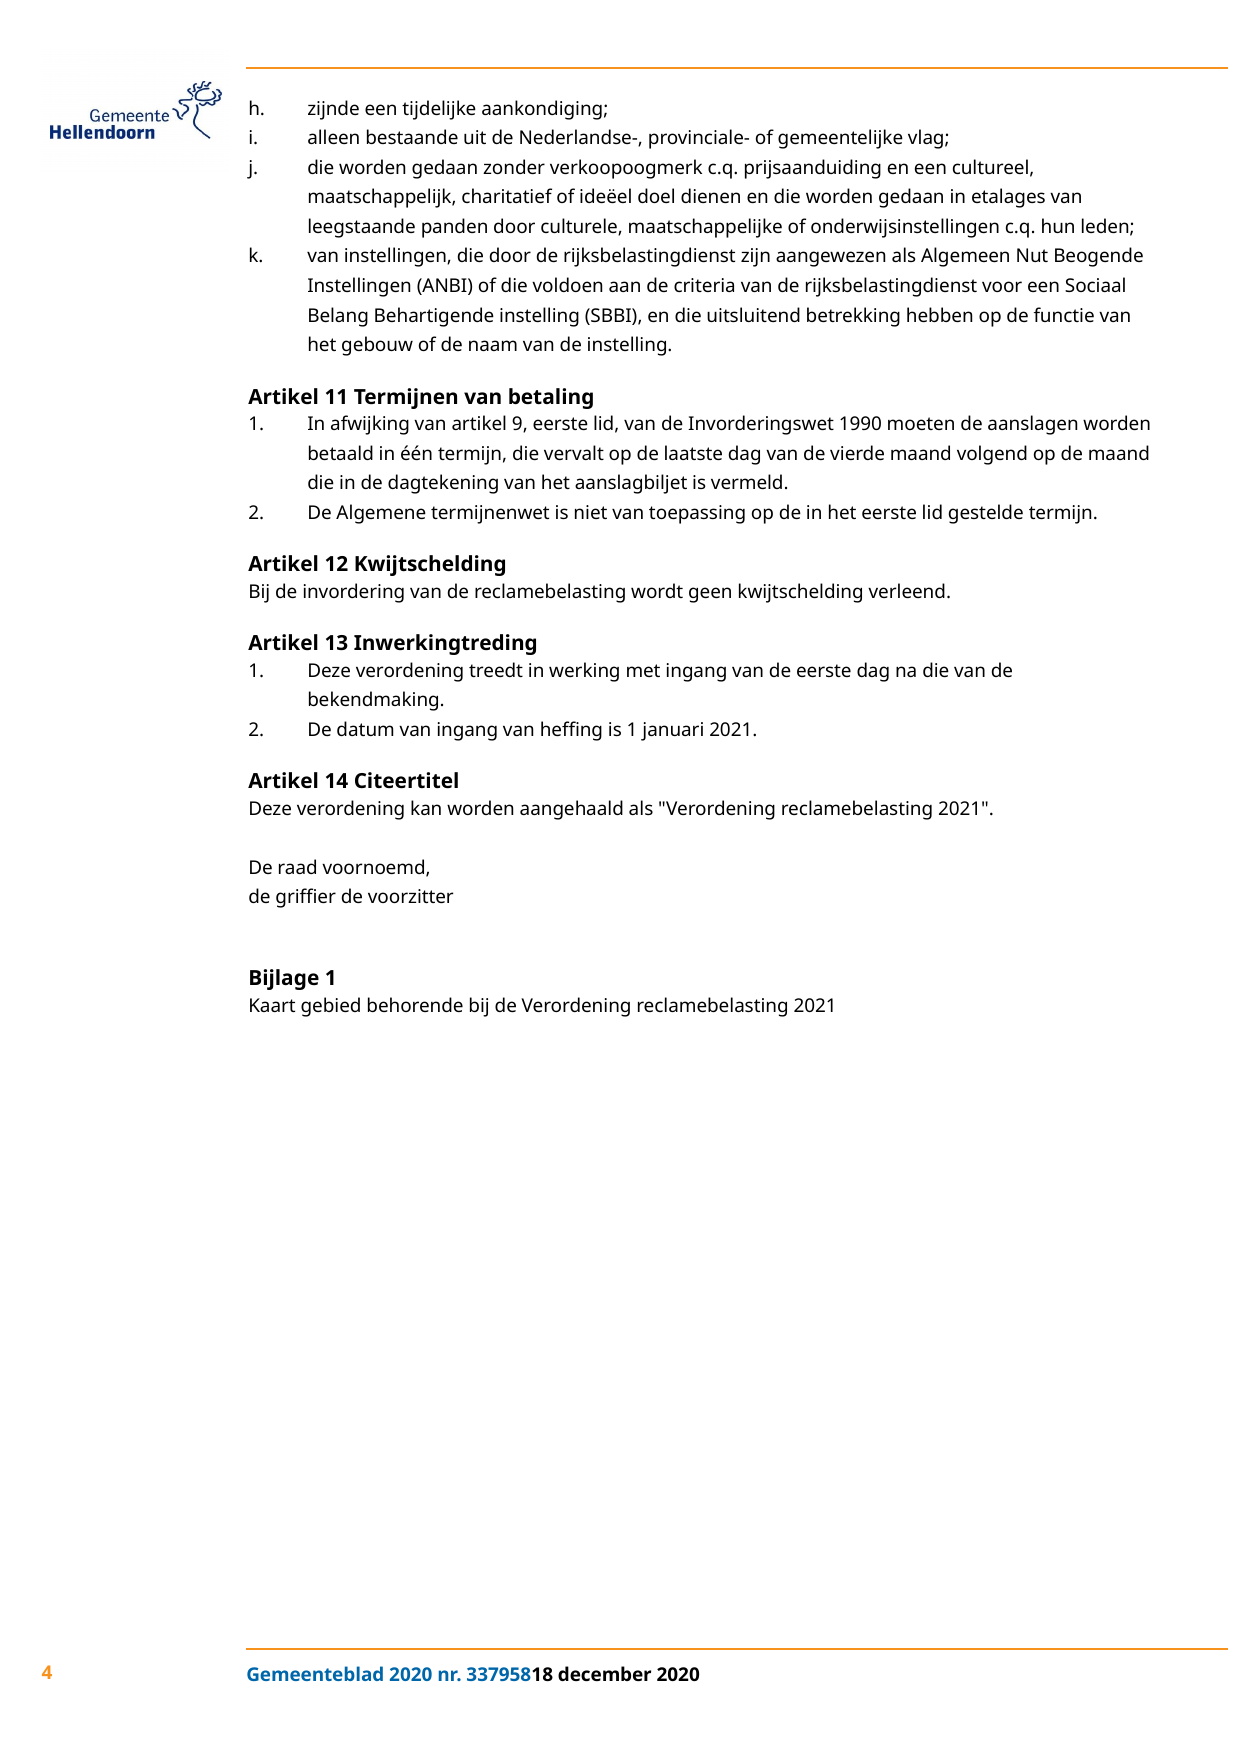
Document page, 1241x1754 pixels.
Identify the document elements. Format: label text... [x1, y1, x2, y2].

text Kaart gebied behorende bij de Verordening reclamebelasting 2021 [248, 992, 1152, 1018]
text Artikel 14 Citeertitel [248, 766, 1152, 795]
text Artikel 12 Kwijtschelding [248, 549, 1152, 578]
text de griffier de voorzitter [248, 883, 1152, 909]
list De datum van ingang van heffing is 1 januari 2021. [248, 716, 1152, 742]
list zijnde een tijdelijke aankondiging; [248, 95, 1152, 121]
list van instellingen, die door de rijksbelastingdienst zijn aangewezen als Algemeen Nut Beogende Instellingen (ANBI) of die voldoen aan de criteria van de rijksbelastingdienst voor een Sociaal Belang Behartigende instelling (SBBI), en die uitsluitend betrekking hebben op de functie van het gebouw of de naam van de instelling. [248, 243, 1152, 357]
text Deze verordening kan worden aangehaald als "Verordening reclamebelasting 2021". [248, 795, 1152, 821]
list alleen bestaande uit de Nederlandse-, provinciale- of gemeentelijke vlag; [248, 124, 1152, 150]
text De raad voornoemd, [248, 854, 1152, 880]
list Deze verordening treedt in werking met ingang van de eerste dag na die van de bekendmaking. [248, 657, 1152, 712]
list In afwijking van artikel 9, eerste lid, van de Invorderingswet 1990 moeten de aanslagen worden betaald in één termijn, die vervalt op de laatste dag van de vierde maand volgend op de maand die in de dagtekening van het aanslagbiljet is vermeld. [248, 410, 1152, 495]
text Artikel 13 Inwerkingtreding [248, 628, 1152, 657]
text Artikel 11 Termijnen van betaling [248, 382, 1152, 410]
text Bijlage 1 [248, 963, 1152, 992]
text Bij de invordering van de reclamebelasting wordt geen kwijtschelding verleend. [248, 578, 1152, 604]
picture [41, 47, 231, 172]
list De Algemene termijnenwet is niet van toepassing op de in het eerste lid gestelde termijn. [248, 499, 1152, 525]
list die worden gedaan zonder verkoopoogmerk c.q. prijsaanduiding en een cultureel, maatschappelijk, charitatief of ideëel doel dienen en die worden gedaan in etalages van leegstaande panden door culturele, maatschappelijke of onderwijsinstellingen c.q. hun leden; [248, 154, 1152, 239]
